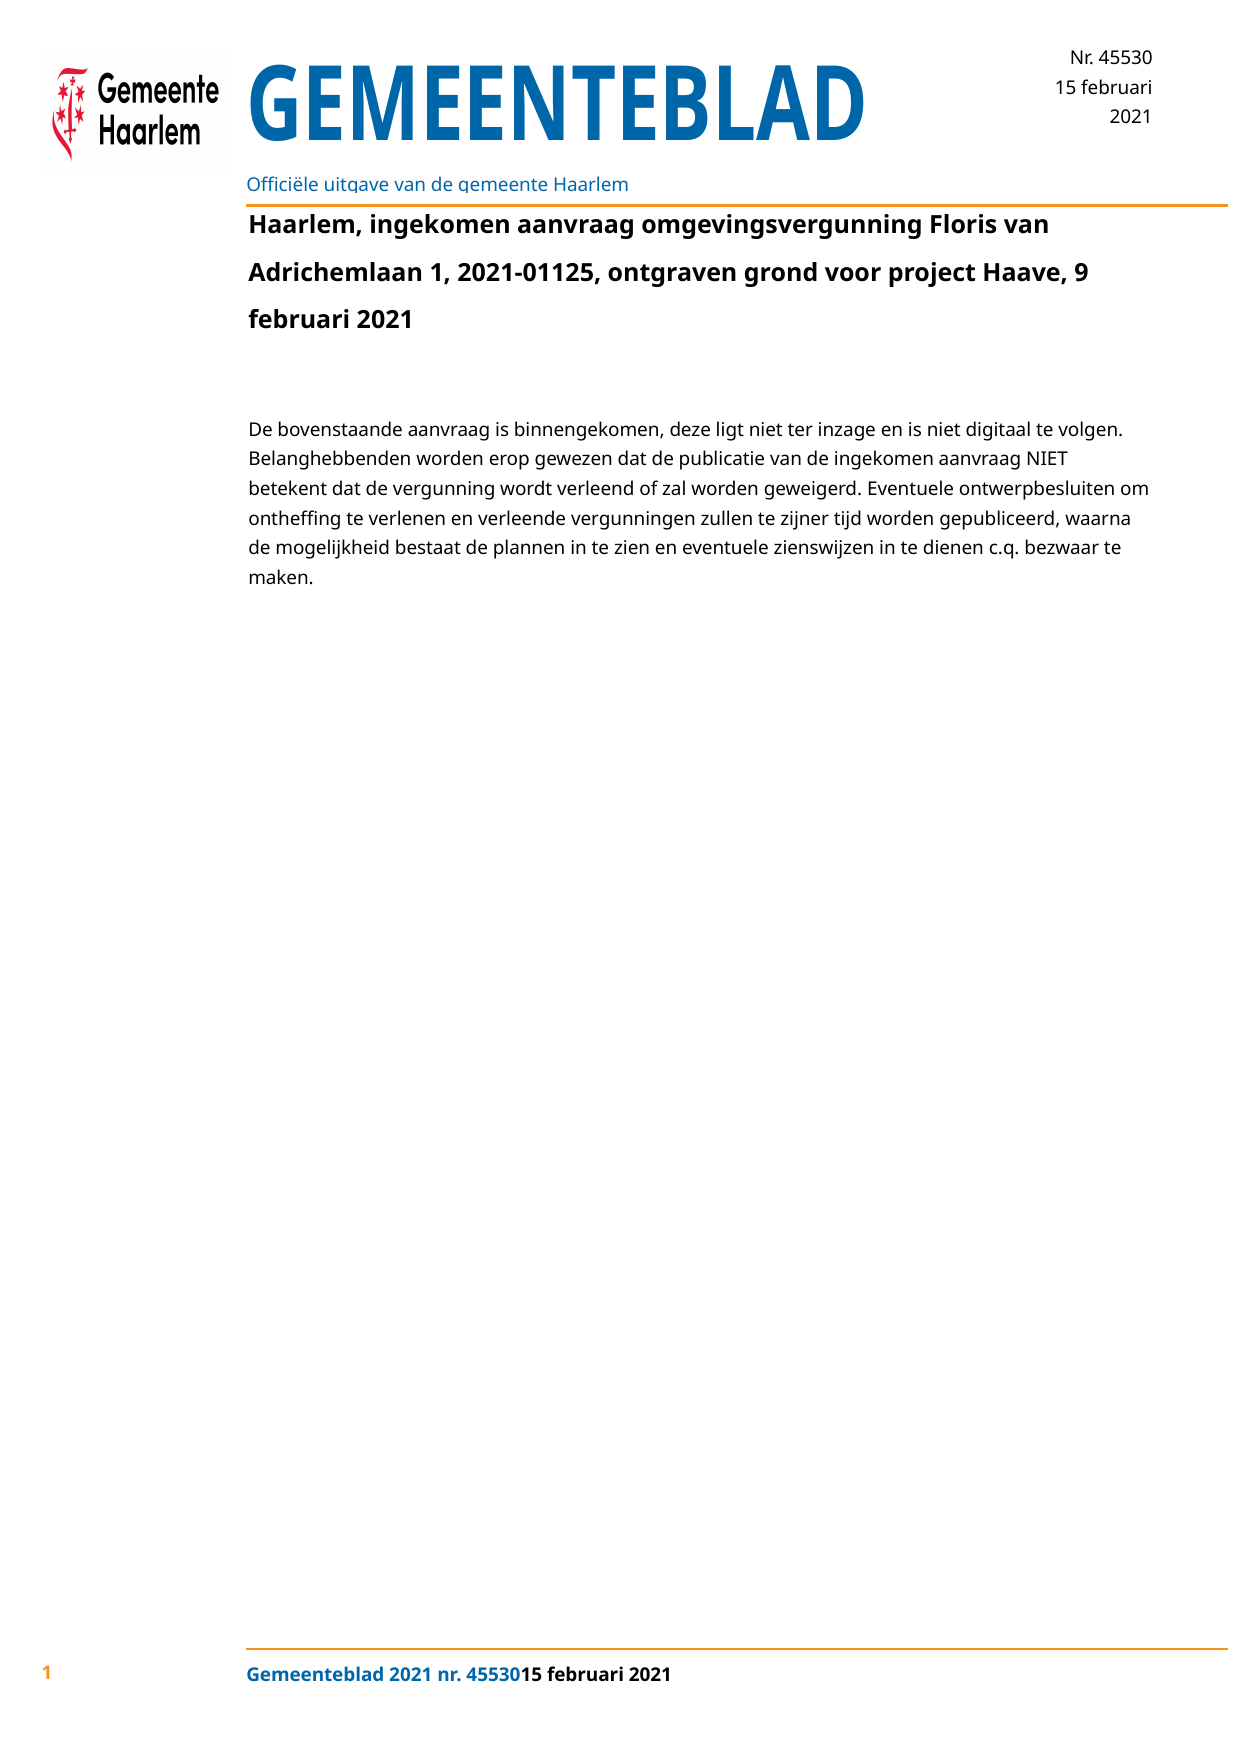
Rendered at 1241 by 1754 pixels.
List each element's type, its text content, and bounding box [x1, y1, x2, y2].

picture [41, 47, 231, 172]
text De bovenstaande aanvraag is binnengekomen, deze ligt niet ter inzage en is niet digitaal te volgen. Belanghebbenden worden erop gewezen dat de publicatie van de ingekomen aanvraag NIET betekent dat de vergunning wordt verleend of zal worden geweigerd. Eventuele ontwerpbesluiten om ontheffing te verlenen en verleende vergunningen zullen te zijner tijd worden gepubliceerd, waarna de mogelijkheid bestaat de plannen in te zien en eventuele zienswijzen in te dienen c.q. bezwaar te maken. [248, 416, 1152, 589]
text Haarlem, ingekomen aanvraag omgevingsvergunning Floris van Adrichemlaan 1, 2021-01125, ontgraven grond voor project Haave, 9 februari 2021 [248, 207, 1152, 336]
